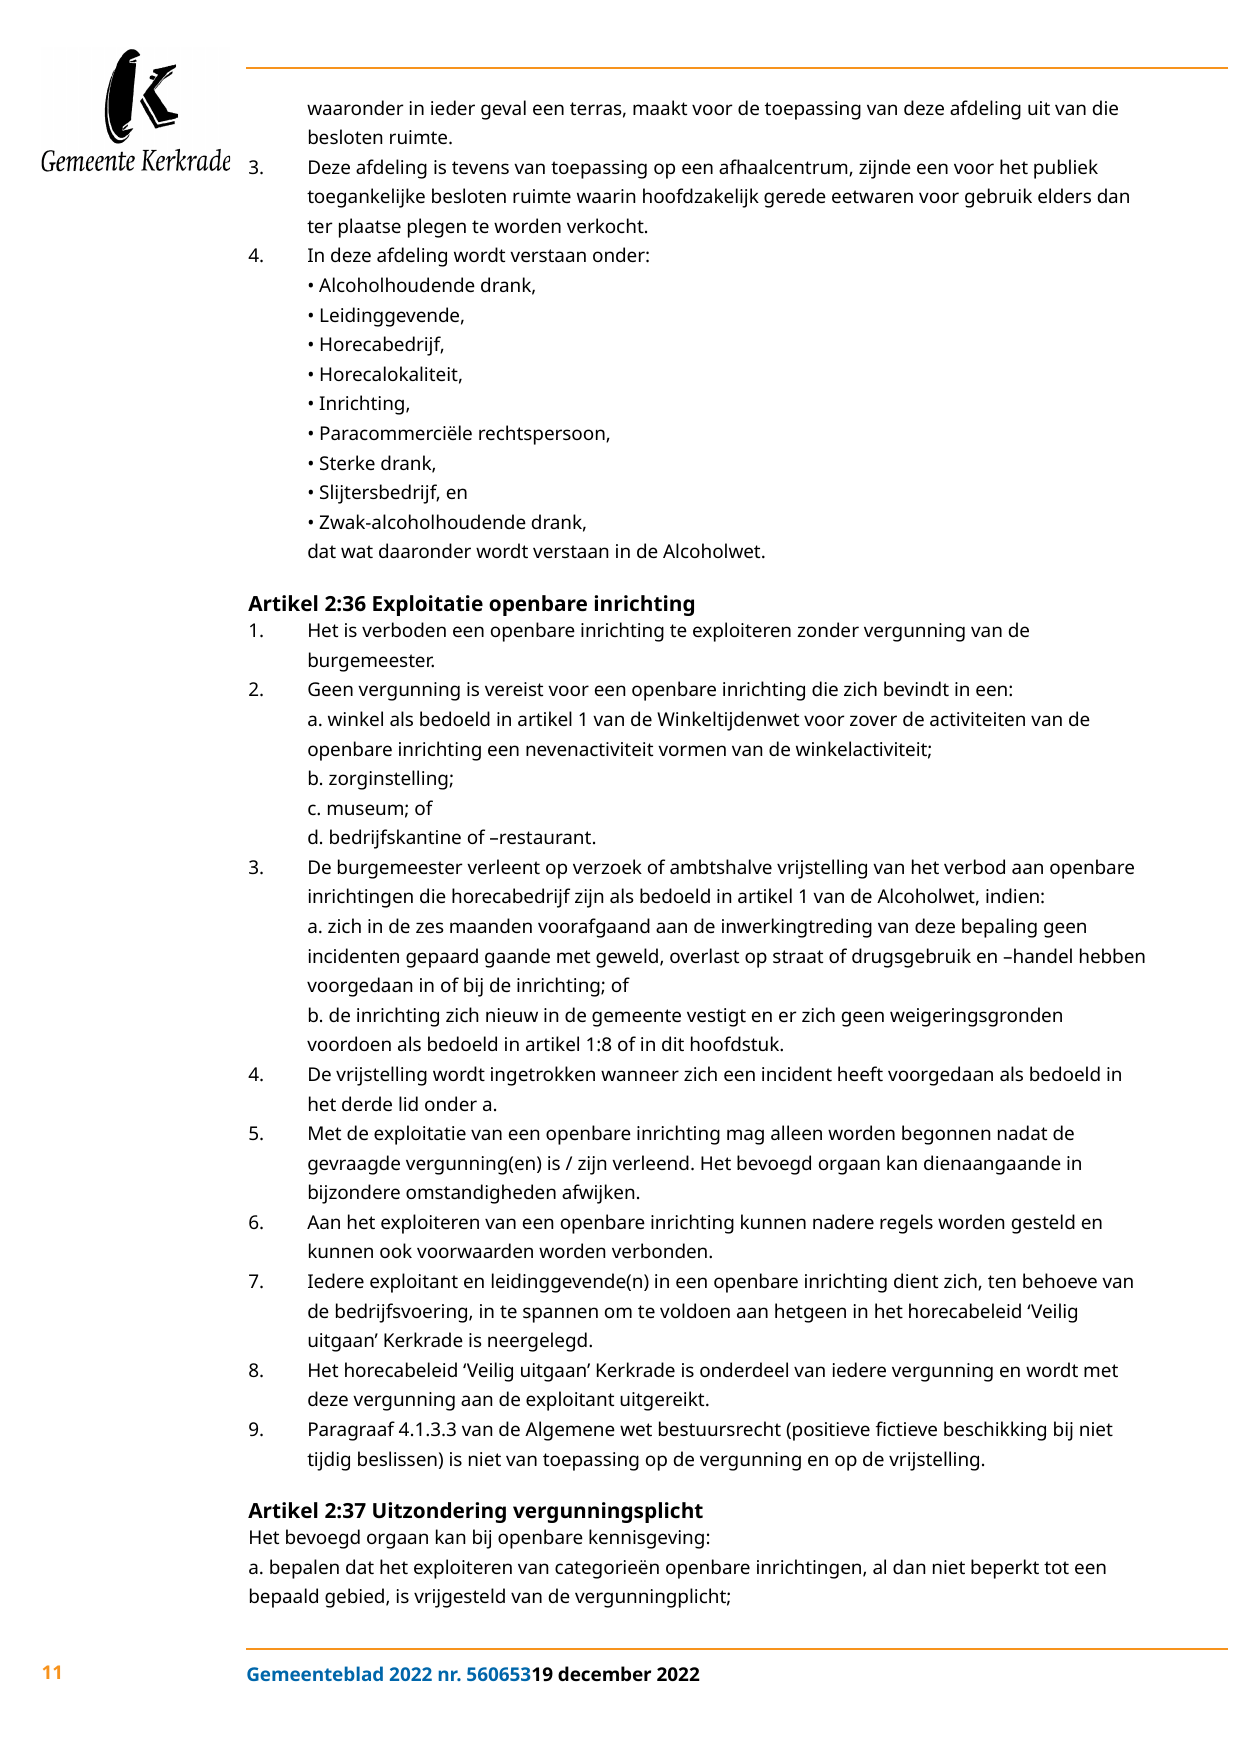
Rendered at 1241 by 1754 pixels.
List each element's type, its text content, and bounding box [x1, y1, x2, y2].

list b. zorginstelling; [248, 765, 1152, 791]
text Artikel 2:36 Exploitatie openbare inrichting [248, 589, 1152, 617]
list d. bedrijfskantine of –restaurant. [248, 824, 1152, 850]
list Het is verboden een openbare inrichting te exploiteren zonder vergunning van de burgemeester. [248, 617, 1152, 673]
list Geen vergunning is vereist voor een openbare inrichting die zich bevindt in een: [248, 677, 1152, 702]
list Aan het exploiteren van een openbare inrichting kunnen nadere regels worden gesteld en kunnen ook voorwaarden worden verbonden. [248, 1209, 1152, 1264]
list • Horecalokaliteit, [248, 361, 1152, 387]
list waaronder in ieder geval een terras, maakt voor de toepassing van deze afdeling uit van die besloten ruimte. [248, 95, 1152, 150]
list a. zich in de zes maanden voorafgaand aan de inwerkingtreding van deze bepaling geen incidenten gepaard gaande met geweld, overlast op straat of drugsgebruik en –handel hebben voorgedaan in of bij de inrichting; of [248, 913, 1152, 998]
list • Alcoholhoudende drank, [248, 272, 1152, 298]
list dat wat daaronder wordt verstaan in de Alcoholwet. [248, 538, 1152, 564]
list • Paracommerciële rechtspersoon, [248, 420, 1152, 446]
text a. bepalen dat het exploiteren van categorieën openbare inrichtingen, al dan niet beperkt tot een [248, 1554, 1152, 1580]
list De vrijstelling wordt ingetrokken wanneer zich een incident heeft voorgedaan als bedoeld in het derde lid onder a. [248, 1061, 1152, 1116]
list In deze afdeling wordt verstaan onder: [248, 243, 1152, 268]
list • Slijtersbedrijf, en [248, 479, 1152, 505]
list • Leidinggevende, [248, 302, 1152, 328]
list a. winkel als bedoeld in artikel 1 van de Winkeltijdenwet voor zover de activiteiten van de openbare inrichting een nevenactiviteit vormen van de winkelactiviteit; [248, 706, 1152, 761]
text Artikel 2:37 Uitzondering vergunningsplicht [248, 1496, 1152, 1524]
list Deze afdeling is tevens van toepassing op een afhaalcentrum, zijnde een voor het publiek toegankelijke besloten ruimte waarin hoofdzakelijk gerede eetwaren voor gebruik elders dan ter plaatse plegen te worden verkocht. [248, 154, 1152, 239]
list Iedere exploitant en leidinggevende(n) in een openbare inrichting dient zich, ten behoeve van de bedrijfsvoering, in te spannen om te voldoen aan hetgeen in het horecabeleid ‘Veilig uitgaan’ Kerkrade is neergelegd. [248, 1268, 1152, 1353]
text Het bevoegd orgaan kan bij openbare kennisgeving: [248, 1524, 1152, 1550]
list b. de inrichting zich nieuw in de gemeente vestigt en er zich geen weigeringsgronden voordoen als bedoeld in artikel 1:8 of in dit hoofdstuk. [248, 1002, 1152, 1057]
list • Zwak-alcoholhoudende drank, [248, 509, 1152, 535]
text bepaald gebied, is vrijgesteld van de vergunningplicht; [248, 1584, 1152, 1609]
list • Horecabedrijf, [248, 331, 1152, 357]
list De burgemeester verleent op verzoek of ambtshalve vrijstelling van het verbod aan openbare inrichtingen die horecabedrijf zijn als bedoeld in artikel 1 van de Alcoholwet, indien: [248, 854, 1152, 909]
list Met de exploitatie van een openbare inrichting mag alleen worden begonnen nadat de gevraagde vergunning(en) is / zijn verleend. Het bevoegd orgaan kan dienaangaande in bijzondere omstandigheden afwijken. [248, 1120, 1152, 1205]
list c. museum; of [248, 795, 1152, 821]
list Paragraaf 4.1.3.3 van de Algemene wet bestuursrecht (positieve fictieve beschikking bij niet tijdig beslissen) is niet van toepassing op de vergunning en op de vrijstelling. [248, 1416, 1152, 1471]
list • Inrichting, [248, 391, 1152, 416]
list • Sterke drank, [248, 450, 1152, 476]
list Het horecabeleid ‘Veilig uitgaan’ Kerkrade is onderdeel van iedere vergunning en wordt met deze vergunning aan de exploitant uitgereikt. [248, 1357, 1152, 1412]
picture [41, 47, 231, 172]
